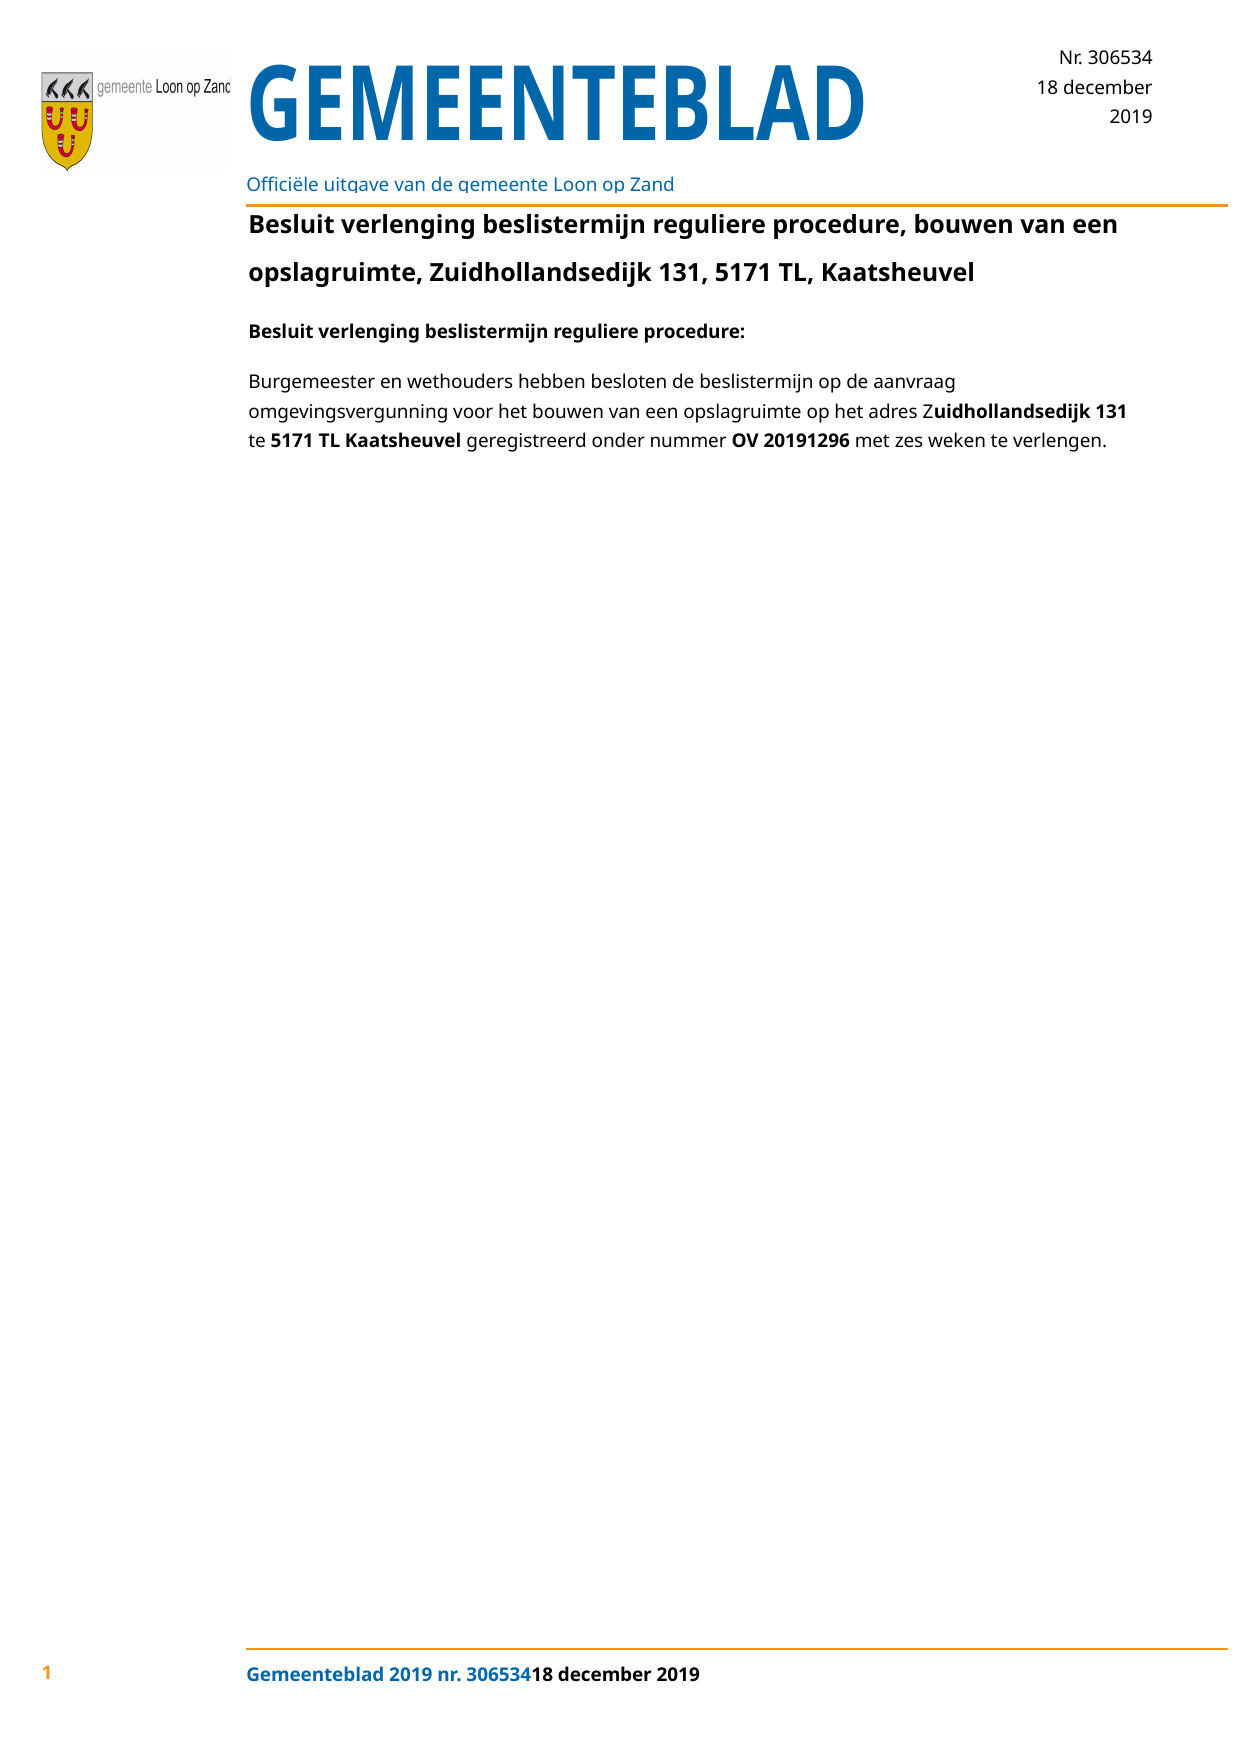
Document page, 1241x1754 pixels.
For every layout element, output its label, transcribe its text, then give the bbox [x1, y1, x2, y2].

picture [41, 47, 231, 172]
text Besluit verlenging beslistermijn reguliere procedure: [248, 318, 1152, 344]
text Burgemeester en wethouders hebben besloten de beslistermijn op de aanvraag omgevingsvergunning voor het bouwen van een opslagruimte op het adres Zuidhollandsedijk 131 te 5171 TL Kaatsheuvel geregistreerd onder nummer OV 20191296 met zes weken te verlengen. [248, 368, 1152, 453]
text Besluit verlenging beslistermijn reguliere procedure, bouwen van een opslagruimte, Zuidhollandsedijk 131, 5171 TL, Kaatsheuvel [248, 207, 1152, 288]
